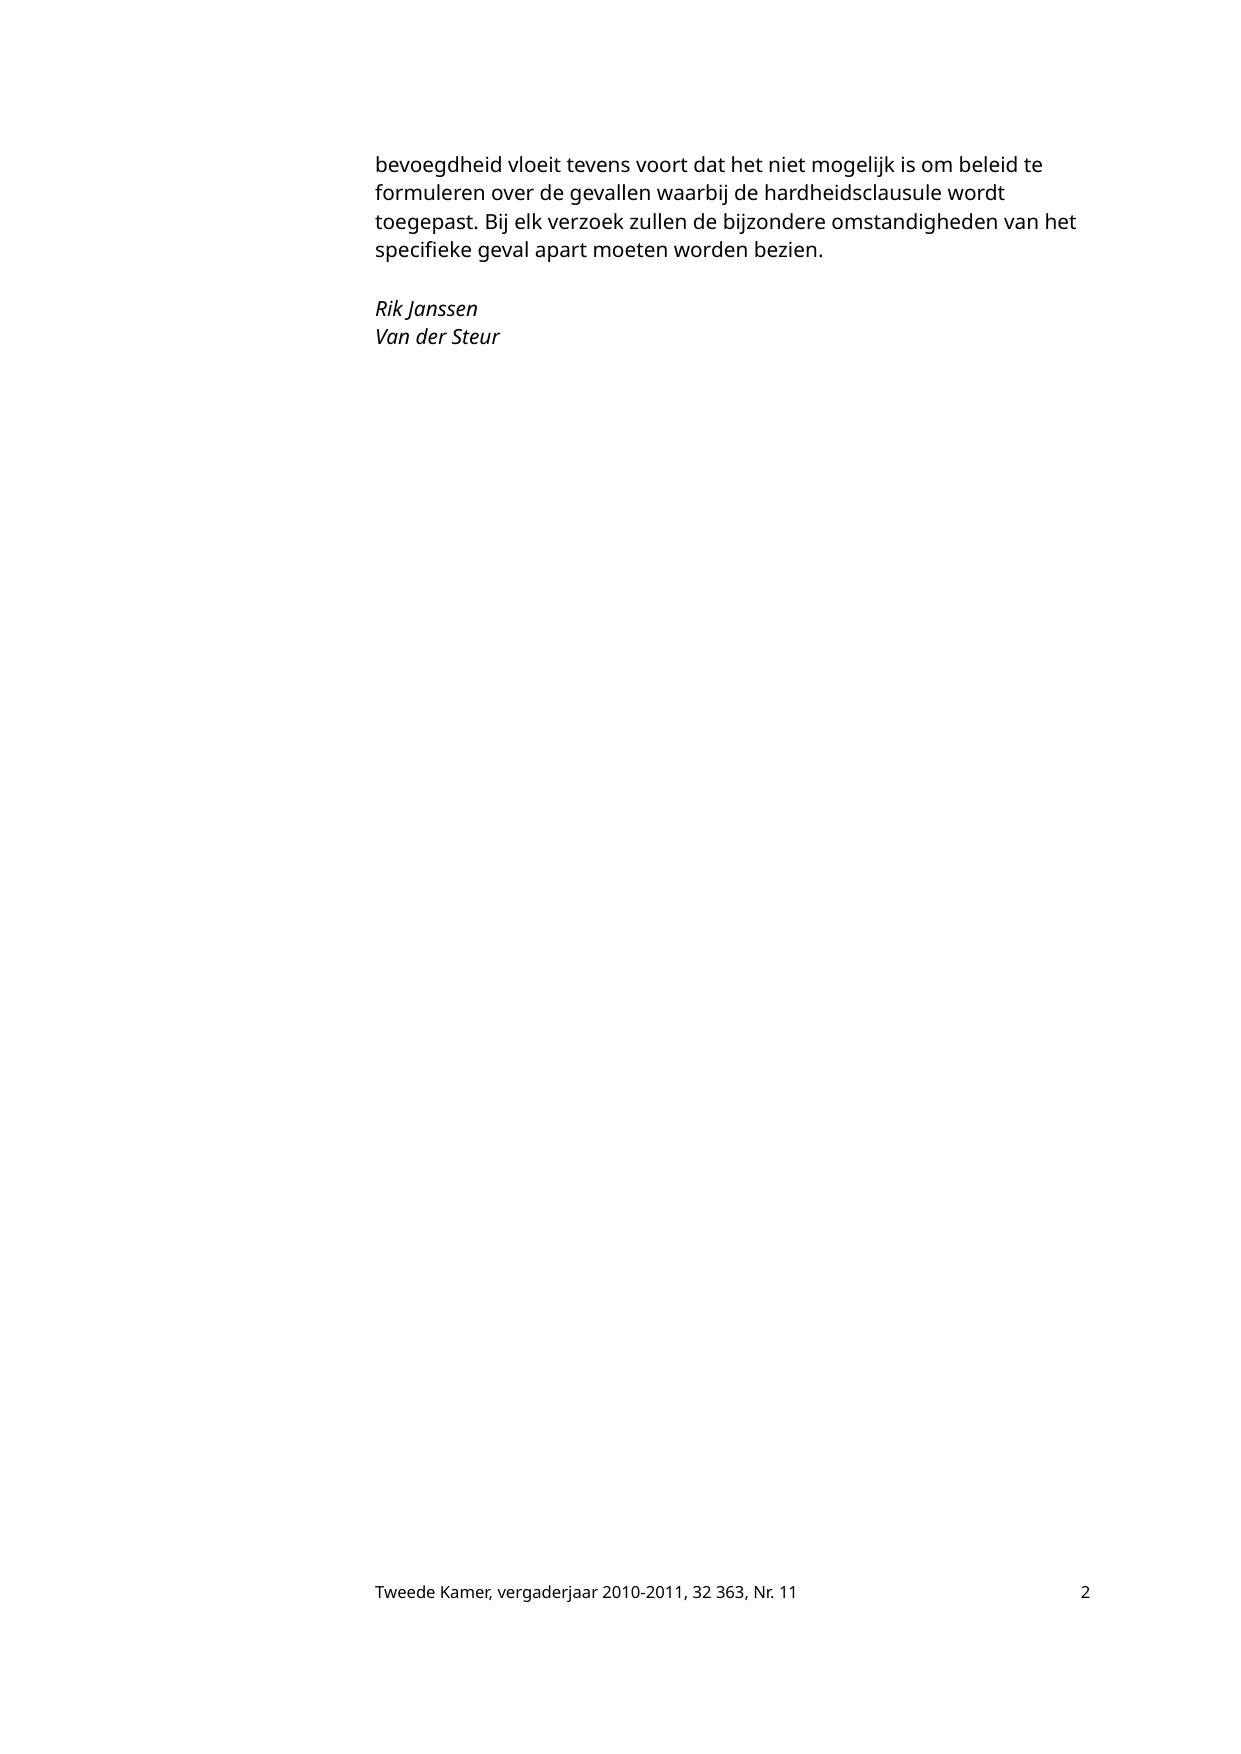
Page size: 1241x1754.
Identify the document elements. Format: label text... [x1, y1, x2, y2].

text bevoegdheid vloeit tevens voort dat het niet mogelijk is om beleid te formuleren over de gevallen waarbij de hardheidsclausule wordt toegepast. Bij elk verzoek zullen de bijzondere omstandigheden van het specifieke geval apart moeten worden bezien. [375, 150, 1090, 264]
text Van der Steur [375, 322, 1090, 351]
text Rik Janssen [375, 294, 1090, 322]
